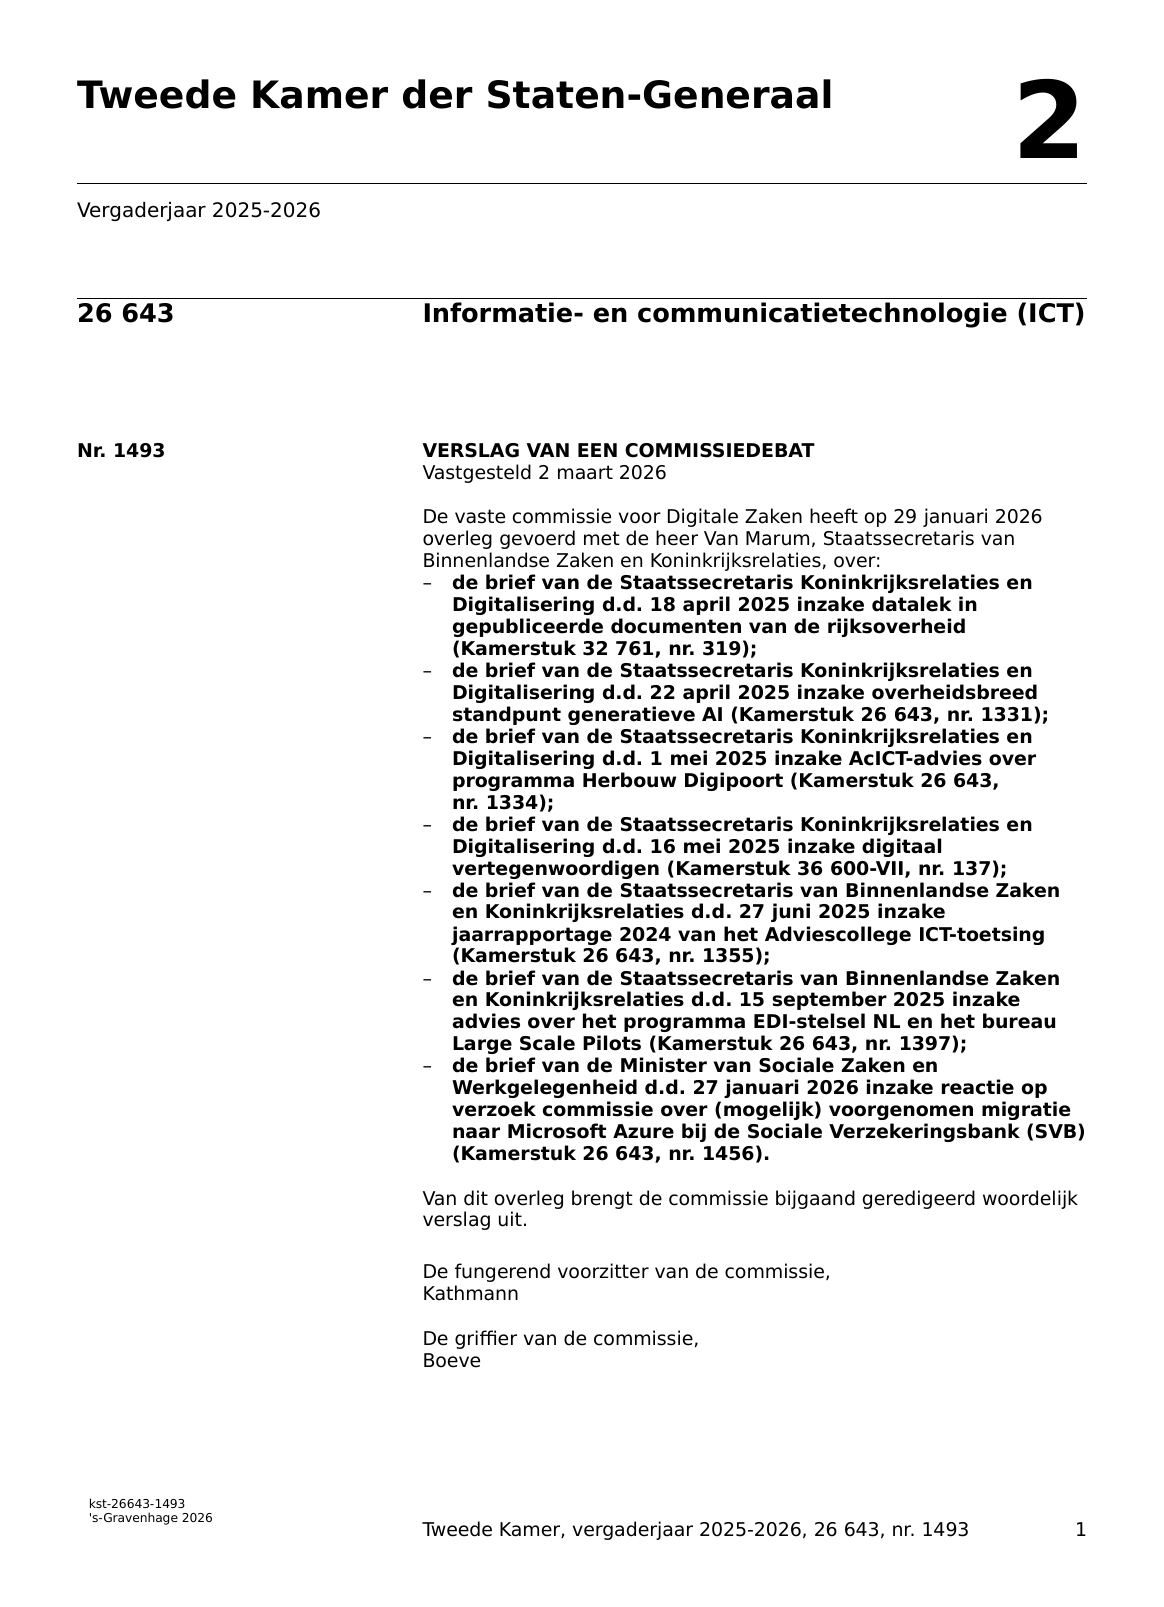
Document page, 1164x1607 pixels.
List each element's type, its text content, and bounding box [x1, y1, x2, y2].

text – de brief van de Staatssecretaris Koninkrijksrelaties en Digitalisering d.d. 1 mei 2025 inzake AcICT-advies over programma Herbouw Digipoort (Kamerstuk 26 643, nr. 1334); [422, 726, 1087, 813]
text – de brief van de Staatssecretaris van Binnenlandse Zaken en Koninkrijksrelaties d.d. 27 juni 2025 inzake jaarrapportage 2024 van het Adviescollege ICT-toetsing (Kamerstuk 26 643, nr. 1355); [422, 879, 1087, 967]
text – de brief van de Minister van Sociale Zaken en Werkgelegenheid d.d. 27 januari 2026 inzake reactie op verzoek commissie over (mogelijk) voorgenomen migratie naar Microsoft Azure bij de Sociale Verzekeringsbank (SVB) (Kamerstuk 26 643, nr. 1456). [422, 1055, 1087, 1165]
subtitle Nr. 1493 VERSLAG VAN EEN COMMISSIEDEBAT [77, 440, 1087, 462]
subtitle 26 643 Informatie- en communicatietechnologie (ICT) [77, 299, 1087, 329]
table_cell Vergaderjaar 2025-2026 [77, 184, 1087, 298]
text De fungerend voorzitter van de commissie, Kathmann [422, 1261, 1087, 1305]
text – de brief van de Staatssecretaris Koninkrijksrelaties en Digitalisering d.d. 18 april 2025 inzake datalek in gepubliceerde documenten van de rijksoverheid (Kamerstuk 32 761, nr. 319); [422, 572, 1087, 660]
text – de brief van de Staatssecretaris Koninkrijksrelaties en Digitalisering d.d. 22 april 2025 inzake overheidsbreed standpunt generatieve AI (Kamerstuk 26 643, nr. 1331); [422, 660, 1087, 726]
text 's-Gravenhage 2026 [88, 1511, 323, 1525]
text De vaste commissie voor Digitale Zaken heeft op 29 januari 2026 overleg gevoerd met de heer Van Marum, Staatssecretaris van Binnenlandse Zaken en Koninkrijksrelaties, over: [422, 506, 1087, 572]
table_header 2 [886, 59, 1087, 183]
text Van dit overleg brengt de commissie bijgaand geredigeerd woordelijk verslag uit. [422, 1187, 1087, 1231]
text – de brief van de Staatssecretaris Koninkrijksrelaties en Digitalisering d.d. 16 mei 2025 inzake digitaal vertegenwoordigen (Kamerstuk 36 600-VII, nr. 137); [422, 813, 1087, 879]
table_header Tweede Kamer der Staten-Generaal [77, 59, 886, 183]
text – de brief van de Staatssecretaris van Binnenlandse Zaken en Koninkrijksrelaties d.d. 15 september 2025 inzake advies over het programma EDI-stelsel NL en het bureau Large Scale Pilots (Kamerstuk 26 643, nr. 1397); [422, 967, 1087, 1055]
text kst-26643-1493 [88, 1497, 323, 1511]
text Vastgesteld 2 maart 2026 [422, 462, 1087, 484]
text De griffier van de commissie, Boeve [422, 1327, 1087, 1371]
